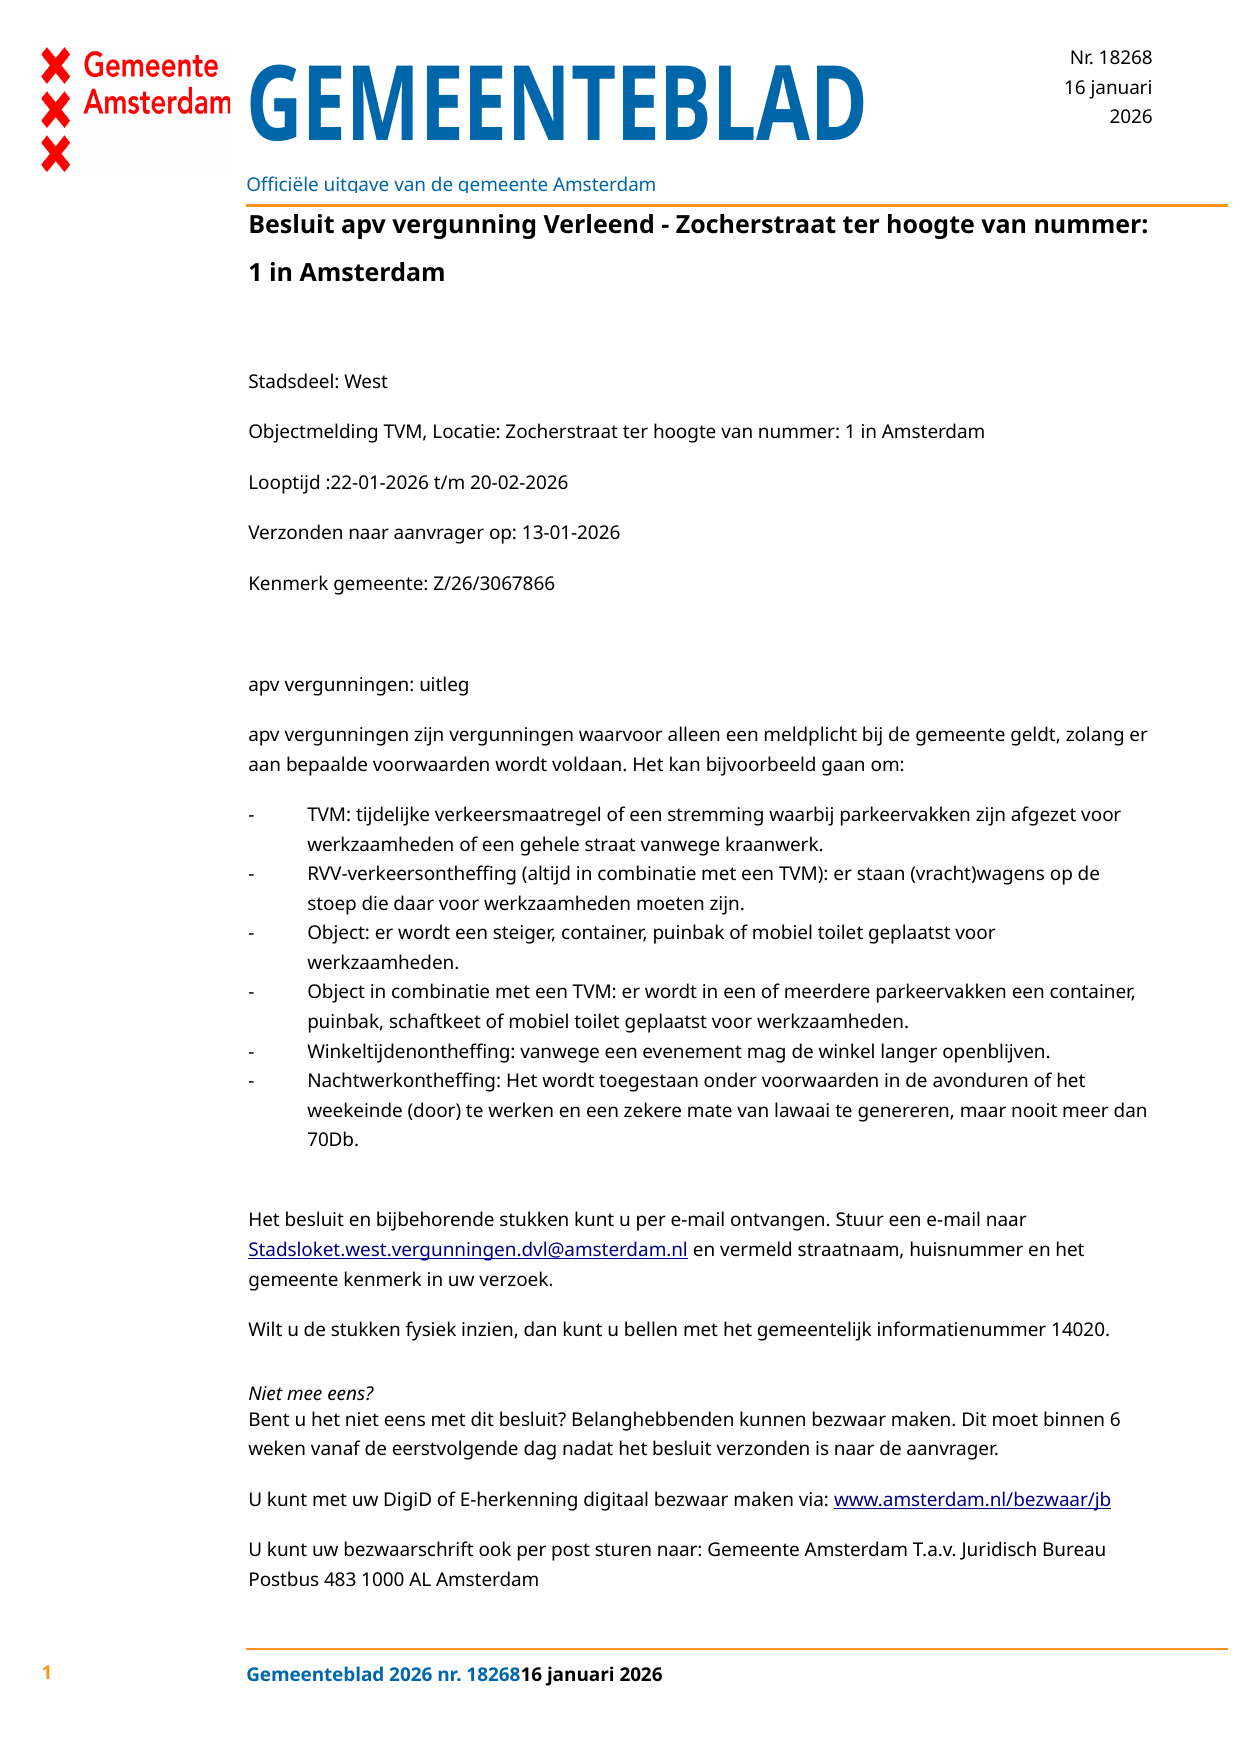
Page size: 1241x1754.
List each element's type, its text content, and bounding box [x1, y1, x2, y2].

list TVM: tijdelijke verkeersmaatregel of een stremming waarbij parkeervakken zijn afgezet voor werkzaamheden of een gehele straat vanwege kraanwerk. [248, 801, 1152, 857]
text Niet mee eens? [248, 1380, 1152, 1406]
text Stadsdeel: West [248, 368, 1152, 394]
text Kenmerk gemeente: Z/26/3067866 [248, 570, 1152, 596]
text Besluit apv vergunning Verleend - Zocherstraat ter hoogte van nummer: 1 in Amsterdam [248, 207, 1152, 288]
text apv vergunningen: uitleg [248, 671, 1152, 697]
text apv vergunningen zijn vergunningen waarvoor alleen een meldplicht bij de gemeente geldt, zolang er aan bepaalde voorwaarden wordt voldaan. Het kan bijvoorbeeld gaan om: [248, 721, 1152, 777]
text Objectmelding TVM, Locatie: Zocherstraat ter hoogte van nummer: 1 in Amsterdam [248, 419, 1152, 444]
text Wilt u de stukken fysiek inzien, dan kunt u bellen met het gemeentelijk informatienummer 14020. [248, 1316, 1152, 1342]
list Object in combinatie met een TVM: er wordt in een of meerdere parkeervakken een container, puinbak, schaftkeet of mobiel toilet geplaatst voor werkzaamheden. [248, 979, 1152, 1034]
list Nachtwerkontheffing: Het wordt toegestaan onder voorwaarden in de avonduren of het weekeinde (door) te werken en een zekere mate van lawaai te genereren, maar nooit meer dan 70Db. [248, 1067, 1152, 1152]
text U kunt met uw DigiD of E-herkenning digitaal bezwaar maken via: www.amsterdam.nl/bezwaar/jb [248, 1486, 1152, 1512]
text Het besluit en bijbehorende stukken kunt u per e-mail ontvangen. Stuur een e-mail naar Stadsloket.west.vergunningen.dvl@amsterdam.nl en vermeld straatnaam, huisnummer en het gemeente kenmerk in uw verzoek. [248, 1207, 1152, 1292]
list Winkeltijdenontheffing: vanwege een evenement mag de winkel langer openblijven. [248, 1038, 1152, 1064]
text Verzonden naar aanvrager op: 13-01-2026 [248, 519, 1152, 545]
text Looptijd :22-01-2026 t/m 20-02-2026 [248, 469, 1152, 495]
text Bent u het niet eens met dit besluit? Belanghebbenden kunnen bezwaar maken. Dit moet binnen 6 weken vanaf de eerstvolgende dag nadat het besluit verzonden is naar de aanvrager. [248, 1406, 1152, 1461]
list Object: er wordt een steiger, container, puinbak of mobiel toilet geplaatst voor werkzaamheden. [248, 919, 1152, 975]
text U kunt uw bezwaarschrift ook per post sturen naar: Gemeente Amsterdam T.a.v. Juridisch Bureau Postbus 483 1000 AL Amsterdam [248, 1536, 1152, 1592]
list RVV-verkeersontheffing (altijd in combinatie met een TVM): er staan (vracht)wagens op de stoep die daar voor werkzaamheden moeten zijn. [248, 860, 1152, 916]
picture [41, 47, 231, 172]
